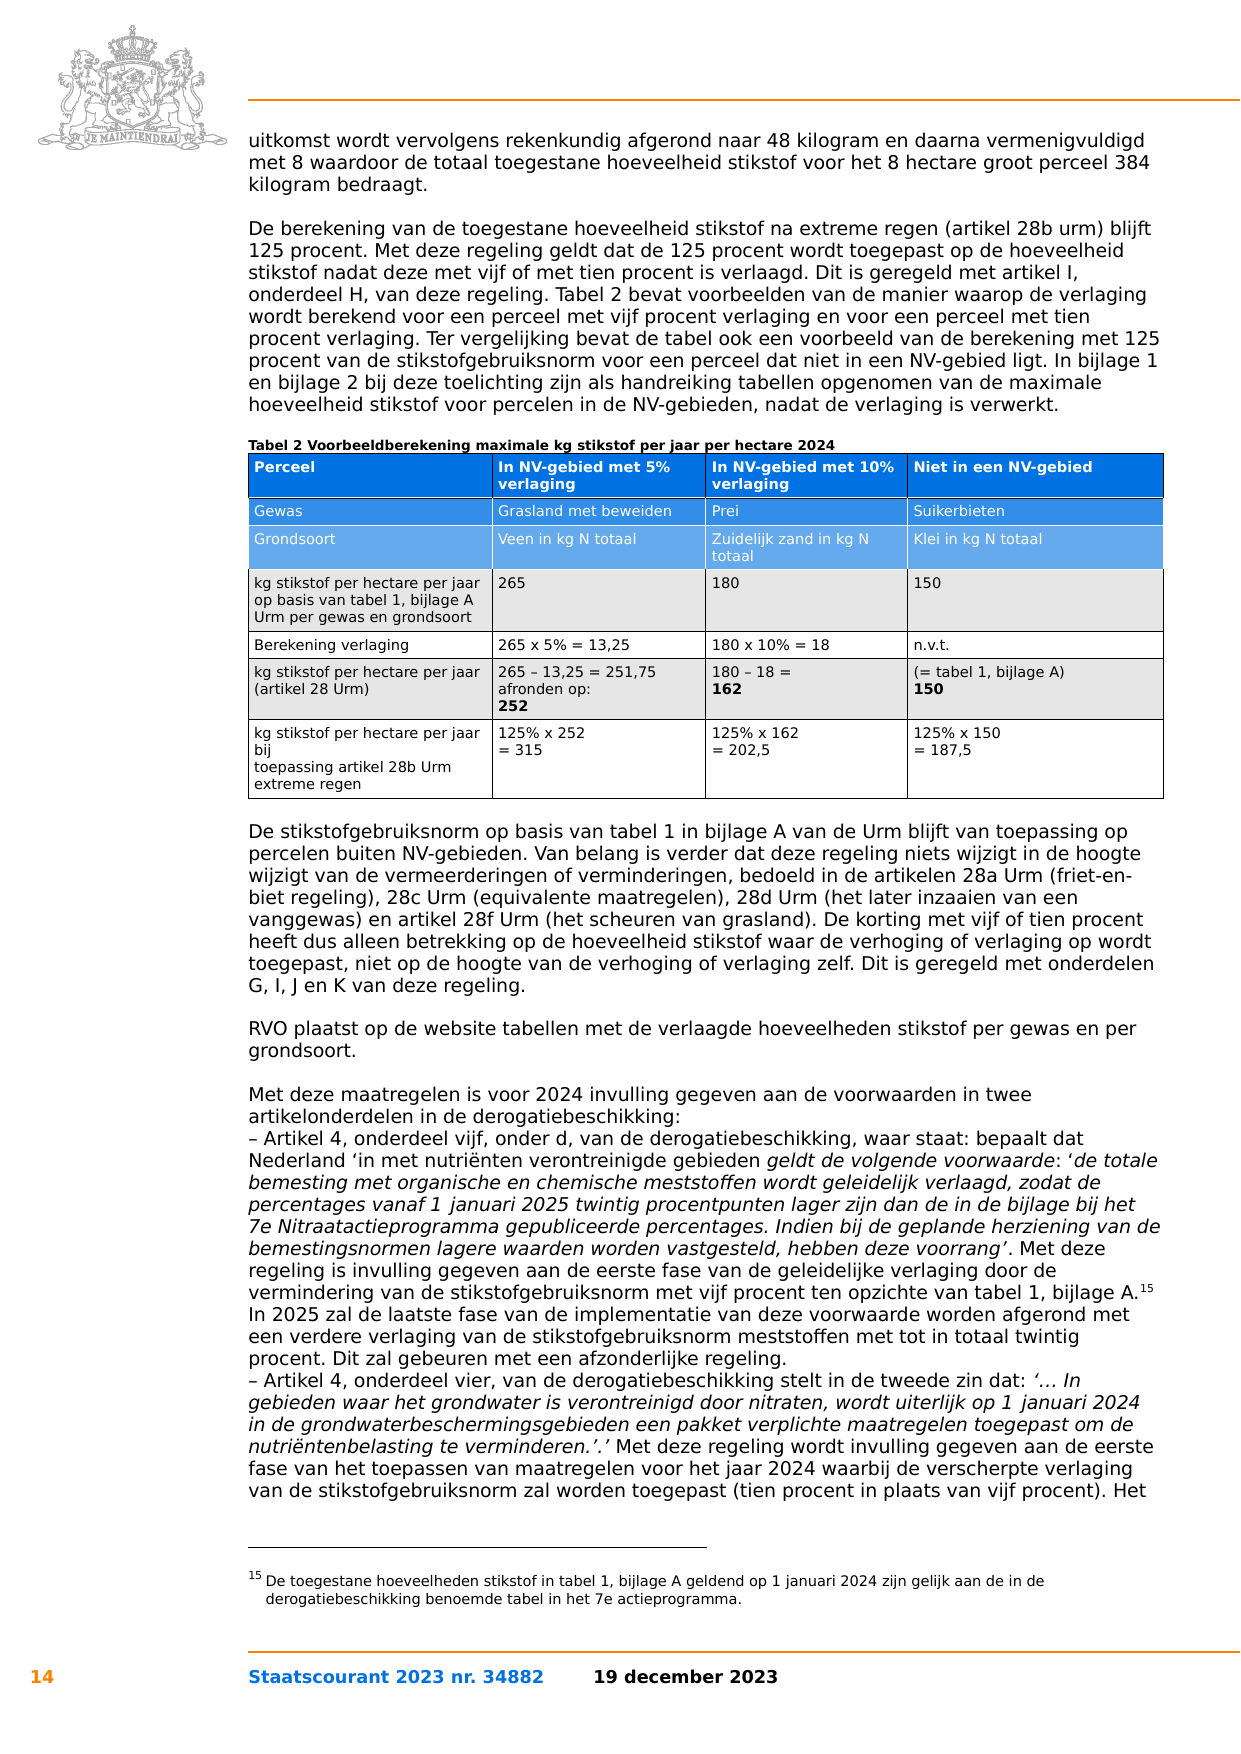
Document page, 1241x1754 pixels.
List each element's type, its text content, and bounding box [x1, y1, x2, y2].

text De berekening van de toegestane hoeveelheid stikstof na extreme regen (artikel 28b urm) blijft 125 procent. Met deze regeling geldt dat de 125 procent wordt toegepast op de hoeveelheid stikstof nadat deze met vijf of met tien procent is verlaagd. Dit is geregeld met artikel I, onderdeel H, van deze regeling. Tabel 2 bevat voorbeelden van de manier waarop de verlaging wordt berekend voor een perceel met vijf procent verlaging en voor een perceel met tien procent verlaging. Ter vergelijking bevat de tabel ook een voorbeeld van de berekening met 125 procent van de stikstofgebruiksnorm voor een perceel dat niet in een NV-gebied ligt. In bijlage 1 en bijlage 2 bij deze toelichting zijn als handreiking tabellen opgenomen van de maximale hoeveelheid stikstof voor percelen in de NV-gebieden, nadat de verlaging is verwerkt. [248, 218, 1163, 416]
picture [38, 25, 227, 150]
table_cell kg stikstof per hectare per jaar (artikel 28 Urm) [249, 659, 492, 719]
table_cell kg stikstof per hectare per jaar bij toepassing artikel 28b Urm extreme regen [249, 720, 492, 798]
table_cell (= tabel 1, bijlage A) 150 [908, 659, 1163, 719]
table_cell 180 x 10% = 18 [706, 632, 907, 658]
table_cell Niet in een NV-gebied [908, 454, 1163, 497]
text Met deze maatregelen is voor 2024 invulling gegeven aan de voorwaarden in twee artikelonderdelen in de derogatiebeschikking: [248, 1084, 1163, 1128]
table_cell In NV-gebied met 5% verlaging [493, 454, 705, 497]
table_cell Prei [706, 499, 907, 525]
table_cell Klei in kg N totaal [908, 526, 1163, 569]
table_cell 125% x 162 = 202,5 [706, 720, 907, 798]
table_cell Perceel [249, 454, 492, 497]
table_cell 180 – 18 = 162 [706, 659, 907, 719]
table_cell 125% x 252 = 315 [493, 720, 705, 798]
table_cell In NV-gebied met 10% verlaging [706, 454, 907, 497]
table_cell Zuidelijk zand in kg N totaal [706, 526, 907, 569]
table_cell Grondsoort [249, 526, 492, 569]
table_cell 150 [908, 570, 1163, 631]
table_cell 265 [493, 570, 705, 631]
table_cell 265 – 13,25 = 251,75 afronden op: 252 [493, 659, 705, 719]
table_cell Grasland met beweiden [493, 499, 705, 525]
table_cell Gewas [249, 499, 492, 525]
text – Artikel 4, onderdeel vier, van de derogatiebeschikking stelt in de tweede zin dat: ‘… In gebieden waar het grondwater is verontreinigd door nitraten, wordt uiterlijk op 1 januari 2024 in de grondwaterbeschermingsgebieden een pakket verplichte maatregelen toegepast om de nutriëntenbelasting te verminderen.’.’ Met deze regeling wordt invulling gegeven aan de eerste fase van het toepassen van maatregelen voor het jaar 2024 waarbij de verscherpte verlaging van de stikstofgebruiksnorm zal worden toegepast (tien procent in plaats van vijf procent). Het [248, 1370, 1163, 1502]
table_cell 180 [706, 570, 907, 631]
table_cell Suikerbieten [908, 499, 1163, 525]
table_cell 125% x 150 = 187,5 [908, 720, 1163, 798]
text De toegestane hoeveelheden stikstof in tabel 1, bijlage A geldend op 1 januari 2024 zijn gelijk aan de in de derogatiebeschikking benoemde tabel in het 7e actieprogramma. [248, 1569, 1163, 1608]
table_header Tabel 2 Voorbeeldberekening maximale kg stikstof per jaar per hectare 2024 [248, 438, 1163, 453]
table_cell n.v.t. [908, 632, 1163, 658]
text RVO plaatst op de website tabellen met de verlaagde hoeveelheden stikstof per gewas en per grondsoort. [248, 1018, 1163, 1062]
text De stikstofgebruiksnorm op basis van tabel 1 in bijlage A van de Urm blijft van toepassing op percelen buiten NV-gebieden. Van belang is verder dat deze regeling niets wijzigt in de hoogte wijzigt van de vermeerderingen of verminderingen, bedoeld in de artikelen 28a Urm (friet-en-biet regeling), 28c Urm (equivalente maatregelen), 28d Urm (het later inzaaien van een vanggewas) en artikel 28f Urm (het scheuren van grasland). De korting met vijf of tien procent heeft dus alleen betrekking op de hoeveelheid stikstof waar de verhoging of verlaging op wordt toegepast, niet op de hoogte van de verhoging of verlaging zelf. Dit is geregeld met onderdelen G, I, J en K van deze regeling. [248, 821, 1163, 996]
table_cell 265 x 5% = 13,25 [493, 632, 705, 658]
text uitkomst wordt vervolgens rekenkundig afgerond naar 48 kilogram en daarna vermenigvuldigd met 8 waardoor de totaal toegestane hoeveelheid stikstof voor het 8 hectare groot perceel 384 kilogram bedraagt. [248, 130, 1163, 196]
table_cell Berekening verlaging [249, 632, 492, 658]
table_cell Veen in kg N totaal [493, 526, 705, 569]
table_cell kg stikstof per hectare per jaar op basis van tabel 1, bijlage A Urm per gewas en grondsoort [249, 570, 492, 631]
text – Artikel 4, onderdeel vijf, onder d, van de derogatiebeschikking, waar staat: bepaalt dat Nederland ‘in met nutriënten verontreinigde gebieden geldt de volgende voorwaarde: ‘de totale bemesting met organische en chemische meststoffen wordt geleidelijk verlaagd, zodat de percentages vanaf 1 januari 2025 twintig procentpunten lager zijn dan de in de bijlage bij het 7e Nitraatactieprogramma gepubliceerde percentages. Indien bij de geplande herziening van de bemestingsnormen lagere waarden worden vastgesteld, hebben deze voorrang’. Met deze regeling is invulling gegeven aan de eerste fase van de geleidelijke verlaging door de vermindering van de stikstofgebruiksnorm met vijf procent ten opzichte van tabel 1, bijlage A. In 2025 zal de laatste fase van de implementatie van deze voorwaarde worden afgerond met een verdere verlaging van de stikstofgebruiksnorm meststoffen met tot in totaal twintig procent. Dit zal gebeuren met een afzonderlijke regeling. [248, 1128, 1163, 1370]
